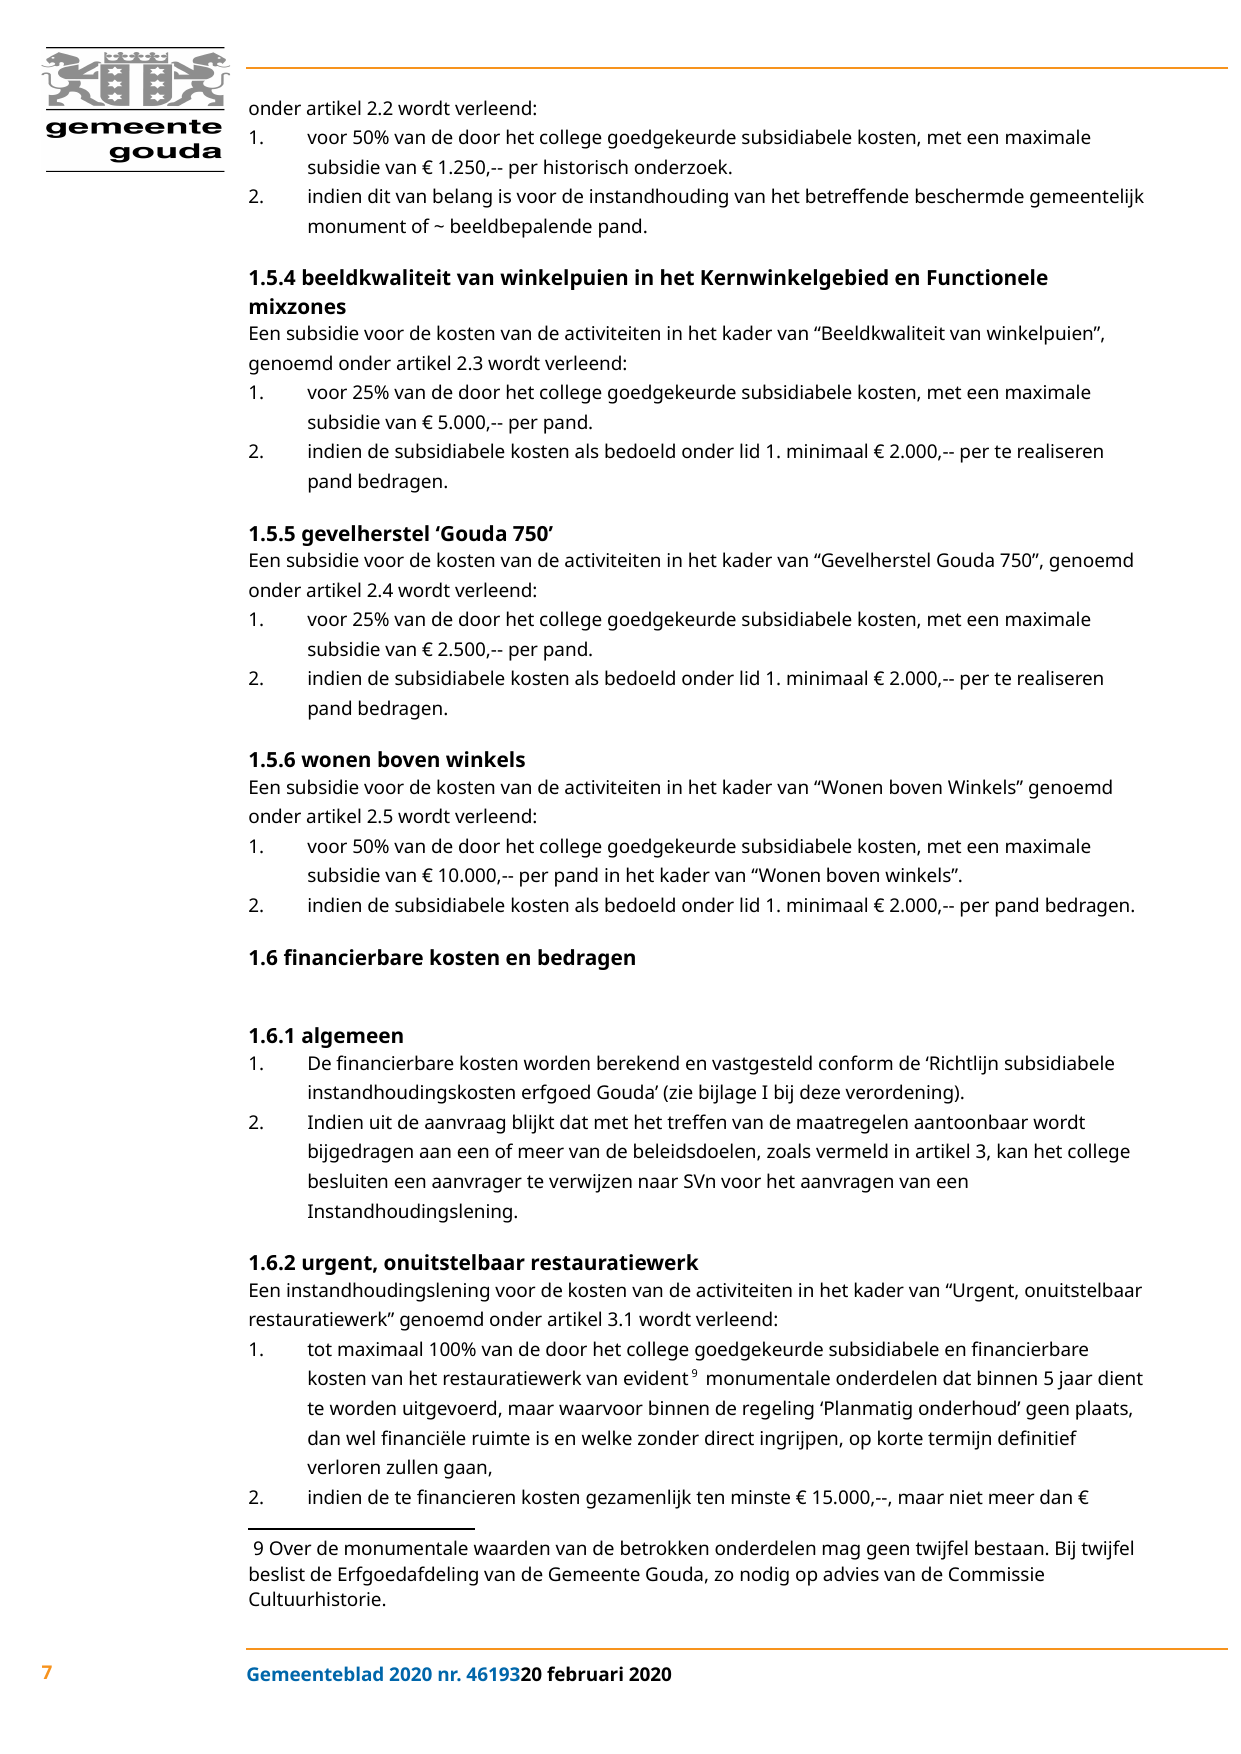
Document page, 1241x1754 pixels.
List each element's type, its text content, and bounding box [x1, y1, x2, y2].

list voor 25% van de door het college goedgekeurde subsidiabele kosten, met een maximale subsidie van € 5.000,-- per pand. [248, 379, 1152, 435]
text Een subsidie voor de kosten van de activiteiten in het kader van “Wonen boven Winkels” genoemd onder artikel 2.5 wordt verleend: [248, 774, 1152, 829]
list indien de subsidiabele kosten als bedoeld onder lid 1. minimaal € 2.000,-- per pand bedragen. [248, 892, 1152, 918]
list Over de monumentale waarden van de betrokken onderdelen mag geen twijfel bestaan. Bij twijfel beslist de Erfgoedafdeling van de Gemeente Gouda, zo nodig op advies van de Commissie Cultuurhistorie. [248, 1535, 1152, 1612]
text 1.5.6 wonen boven winkels [248, 746, 1152, 774]
list voor 25% van de door het college goedgekeurde subsidiabele kosten, met een maximale subsidie van € 2.500,-- per pand. [248, 606, 1152, 662]
list tot maximaal 100% van de door het college goedgekeurde subsidiabele en financierbare kosten van het restauratiewerk van evident monumentale onderdelen dat binnen 5 jaar dient te worden uitgevoerd, maar waarvoor binnen de regeling ‘Planmatig onderhoud’ geen plaats, dan wel financiële ruimte is en welke zonder direct ingrijpen, op korte termijn definitief verloren zullen gaan, [248, 1336, 1152, 1480]
list Indien uit de aanvraag blijkt dat met het treffen van de maatregelen aantoonbaar wordt bijgedragen aan een of meer van de beleidsdoelen, zoals vermeld in artikel 3, kan het college besluiten een aanvrager te verwijzen naar SVn voor het aanvragen van een Instandhoudingslening. [248, 1109, 1152, 1224]
text 1.6.1 algemeen [248, 1022, 1152, 1050]
text onder artikel 2.2 wordt verleend: [248, 95, 1152, 121]
picture [41, 47, 231, 172]
text 1.6.2 urgent, onuitstelbaar restauratiewerk [248, 1248, 1152, 1277]
list indien de subsidiabele kosten als bedoeld onder lid 1. minimaal € 2.000,-- per te realiseren pand bedragen. [248, 439, 1152, 494]
list De financierbare kosten worden berekend en vastgesteld conform de ‘Richtlijn subsidiabele instandhoudingskosten erfgoed Gouda’ (zie bijlage I bij deze verordening). [248, 1050, 1152, 1105]
list indien dit van belang is voor de instandhouding van het betreffende beschermde gemeentelijk monument of ~ beeldbepalende pand. [248, 183, 1152, 239]
text Een subsidie voor de kosten van de activiteiten in het kader van “Gevelherstel Gouda 750”, genoemd onder artikel 2.4 wordt verleend: [248, 547, 1152, 602]
list indien de subsidiabele kosten als bedoeld onder lid 1. minimaal € 2.000,-- per te realiseren pand bedragen. [248, 666, 1152, 721]
list voor 50% van de door het college goedgekeurde subsidiabele kosten, met een maximale subsidie van € 1.250,-- per historisch onderzoek. [248, 124, 1152, 180]
text 1.6 financierbare kosten en bedragen [248, 943, 1152, 971]
text Een instandhoudingslening voor de kosten van de activiteiten in het kader van “Urgent, onuitstelbaar restauratiewerk” genoemd onder artikel 3.1 wordt verleend: [248, 1277, 1152, 1332]
list voor 50% van de door het college goedgekeurde subsidiabele kosten, met een maximale subsidie van € 10.000,-- per pand in het kader van “Wonen boven winkels”. [248, 833, 1152, 888]
text Een subsidie voor de kosten van de activiteiten in het kader van “Beeldkwaliteit van winkelpuien”, genoemd onder artikel 2.3 wordt verleend: [248, 320, 1152, 376]
text 1.5.4 beeldkwaliteit van winkelpuien in het Kernwinkelgebied en Functionele mixzones [248, 263, 1152, 320]
list indien de te financieren kosten gezamenlijk ten minste € 15.000,--, maar niet meer dan € [248, 1484, 1152, 1509]
text 1.5.5 gevelherstel ‘Gouda 750’ [248, 519, 1152, 547]
